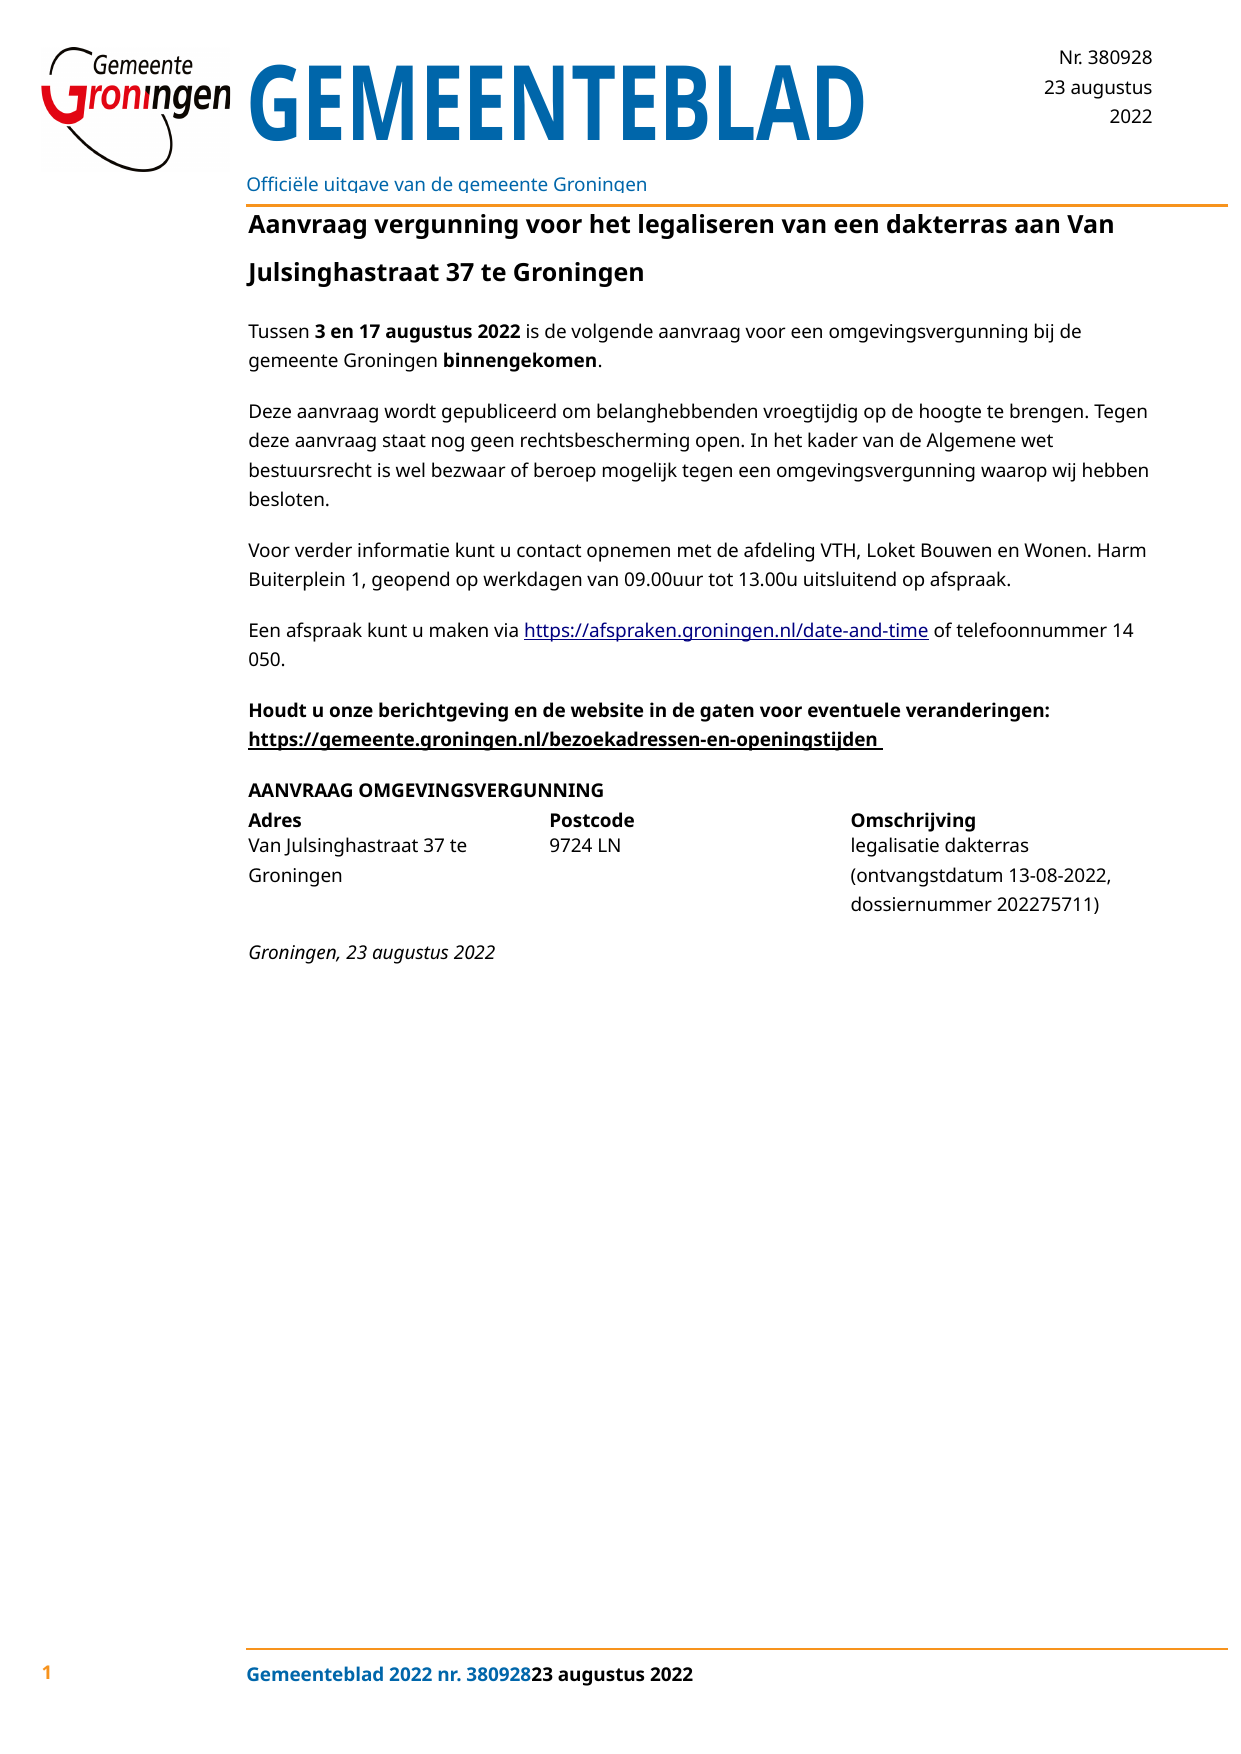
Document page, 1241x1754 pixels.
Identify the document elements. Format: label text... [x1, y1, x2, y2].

text AANVRAAG OMGEVINGSVERGUNNING [248, 777, 1152, 803]
text Voor verder informatie kunt u contact opnemen met de afdeling VTH, Loket Bouwen en Wonen. Harm Buiterplein 1, geopend op werkdagen van 09.00uur tot 13.00u uitsluitend op afspraak. [248, 537, 1152, 592]
text Groningen, 23 augustus 2022 [248, 939, 1152, 964]
text Deze aanvraag wordt gepubliceerd om belanghebbenden vroegtijdig op de hoogte te brengen. Tegen deze aanvraag staat nog geen rechtsbescherming open. In het kader van de Algemene wet bestuursrecht is wel bezwaar of beroep mogelijk tegen een omgevingsvergunning waarop wij hebben besloten. [248, 398, 1152, 512]
table_header Postcode [549, 807, 850, 832]
picture [41, 47, 231, 172]
text Aanvraag vergunning voor het legaliseren van een dakterras aan Van Julsinghastraat 37 te Groningen [248, 207, 1152, 288]
table_header Omschrijving [850, 807, 1152, 832]
table_header Adres [248, 807, 549, 832]
text Houdt u onze berichtgeving en de website in de gaten voor eventuele veranderingen: https://gemeente.groningen.nl/bezoekadressen-en-openingstijden [248, 697, 1152, 752]
table_cell 9724 LN [549, 833, 850, 917]
table_cell Van Julsinghastraat 37 te Groningen [248, 833, 549, 917]
text Een afspraak kunt u maken via https://afspraken.groningen.nl/date-and-time of telefoonnummer 14 050. [248, 617, 1152, 672]
table_cell legalisatie dakterras (ontvangstdatum 13-08-2022, dossiernummer 202275711) [850, 833, 1152, 917]
text Tussen 3 en 17 augustus 2022 is de volgende aanvraag voor een omgevingsvergunning bij de gemeente Groningen binnengekomen. [248, 318, 1152, 373]
